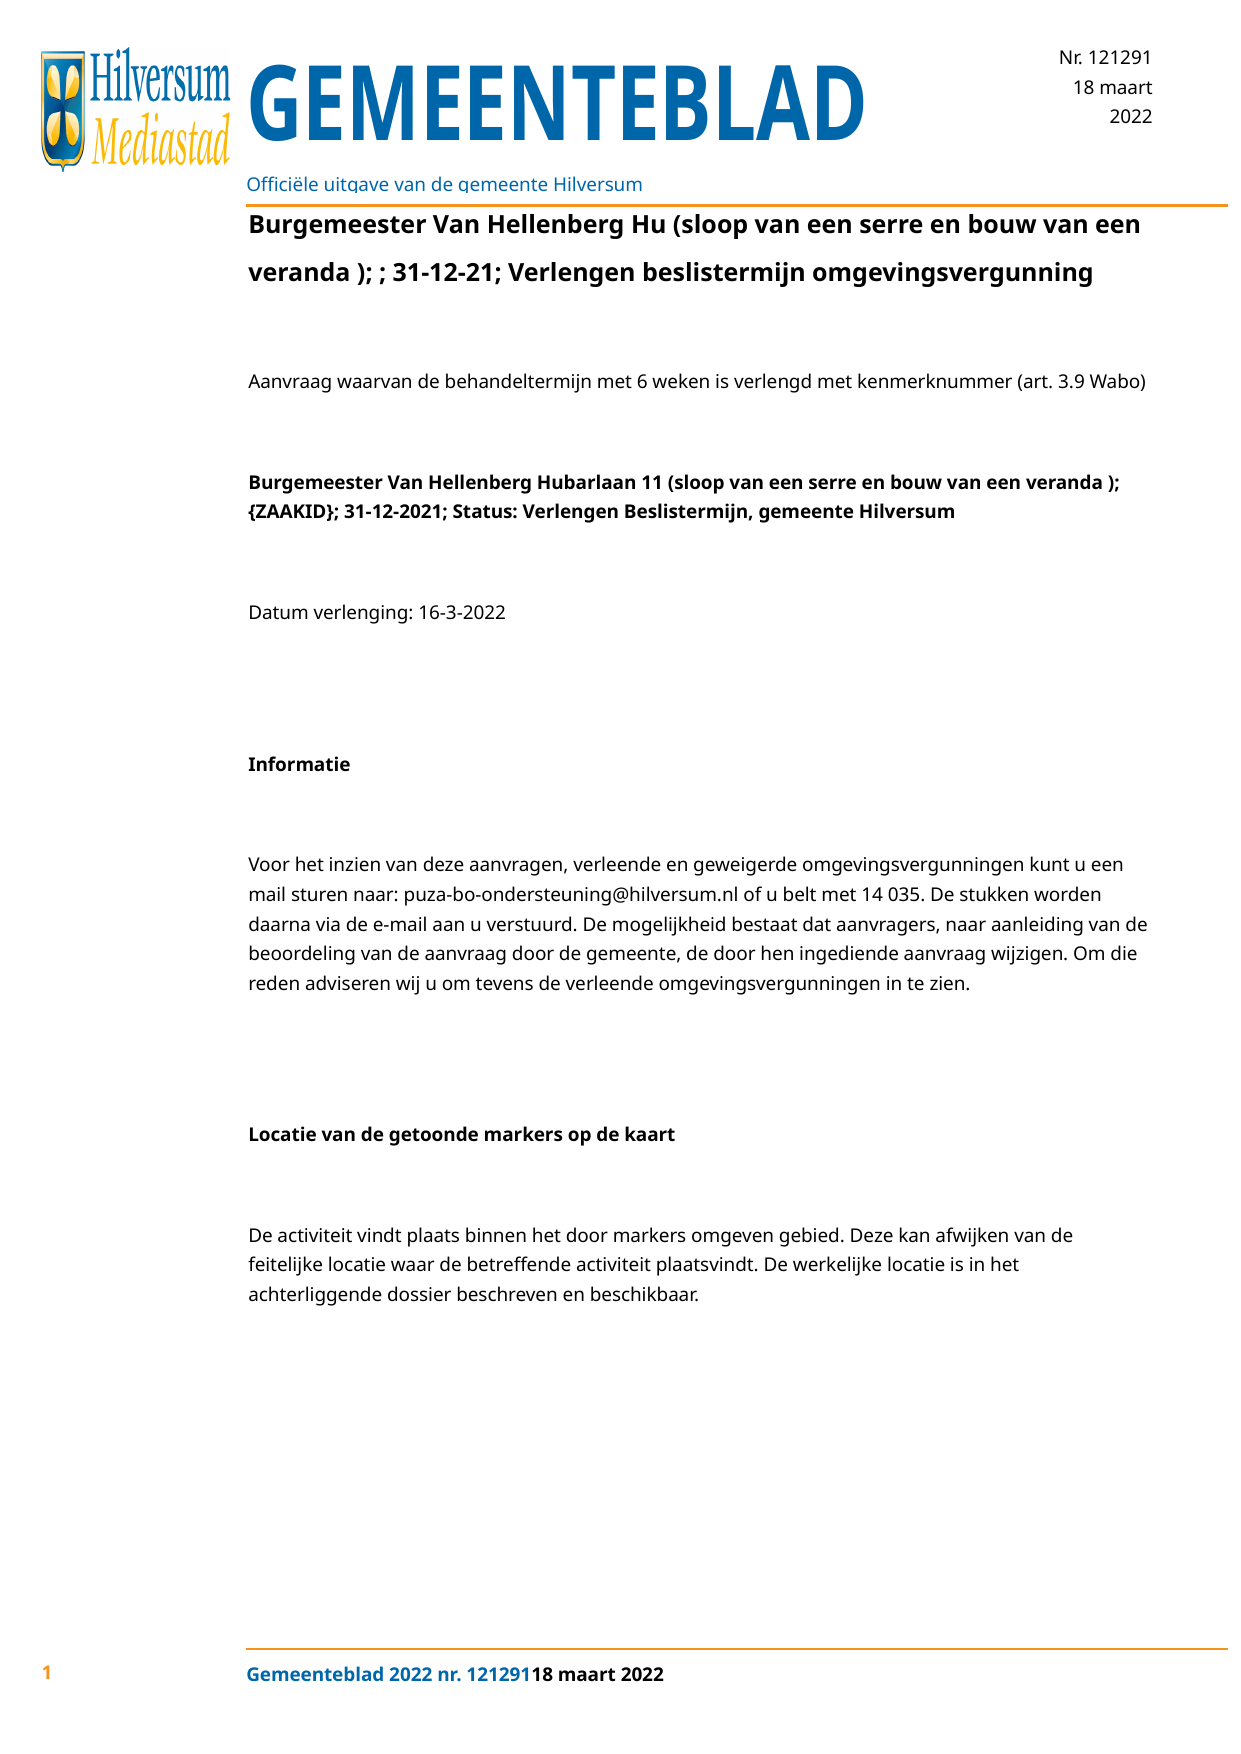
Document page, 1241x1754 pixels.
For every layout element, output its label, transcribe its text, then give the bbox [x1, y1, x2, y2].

text Locatie van de getoonde markers op de kaart [248, 1121, 1152, 1147]
text Aanvraag waarvan de behandeltermijn met 6 weken is verlengd met kenmerknummer (art. 3.9 Wabo) [248, 368, 1152, 394]
text Voor het inzien van deze aanvragen, verleende en geweigerde omgevingsvergunningen kunt u een mail sturen naar: puza-bo-ondersteuning@hilversum.nl of u belt met 14 035. De stukken worden daarna via de e-mail aan u verstuurd. De mogelijkheid bestaat dat aanvragers, naar aanleiding van de beoordeling van de aanvraag door de gemeente, de door hen ingediende aanvraag wijzigen. Om die reden adviseren wij u om tevens de verleende omgevingsvergunningen in te zien. [248, 852, 1152, 996]
picture [41, 47, 231, 172]
text Informatie [248, 751, 1152, 777]
text De activiteit vindt plaats binnen het door markers omgeven gebied. Deze kan afwijken van de feitelijke locatie waar de betreffende activiteit plaatsvindt. De werkelijke locatie is in het achterliggende dossier beschreven en beschikbaar. [248, 1222, 1152, 1307]
text Burgemeester Van Hellenberg Hu (sloop van een serre en bouw van een veranda ); ; 31-12-21; Verlengen beslistermijn omgevingsvergunning [248, 207, 1152, 288]
text Datum verlenging: 16-3-2022 [248, 599, 1152, 625]
text Burgemeester Van Hellenberg Hubarlaan 11 (sloop van een serre en bouw van een veranda ); {ZAAKID}; 31-12-2021; Status: Verlengen Beslistermijn, gemeente Hilversum [248, 469, 1152, 524]
